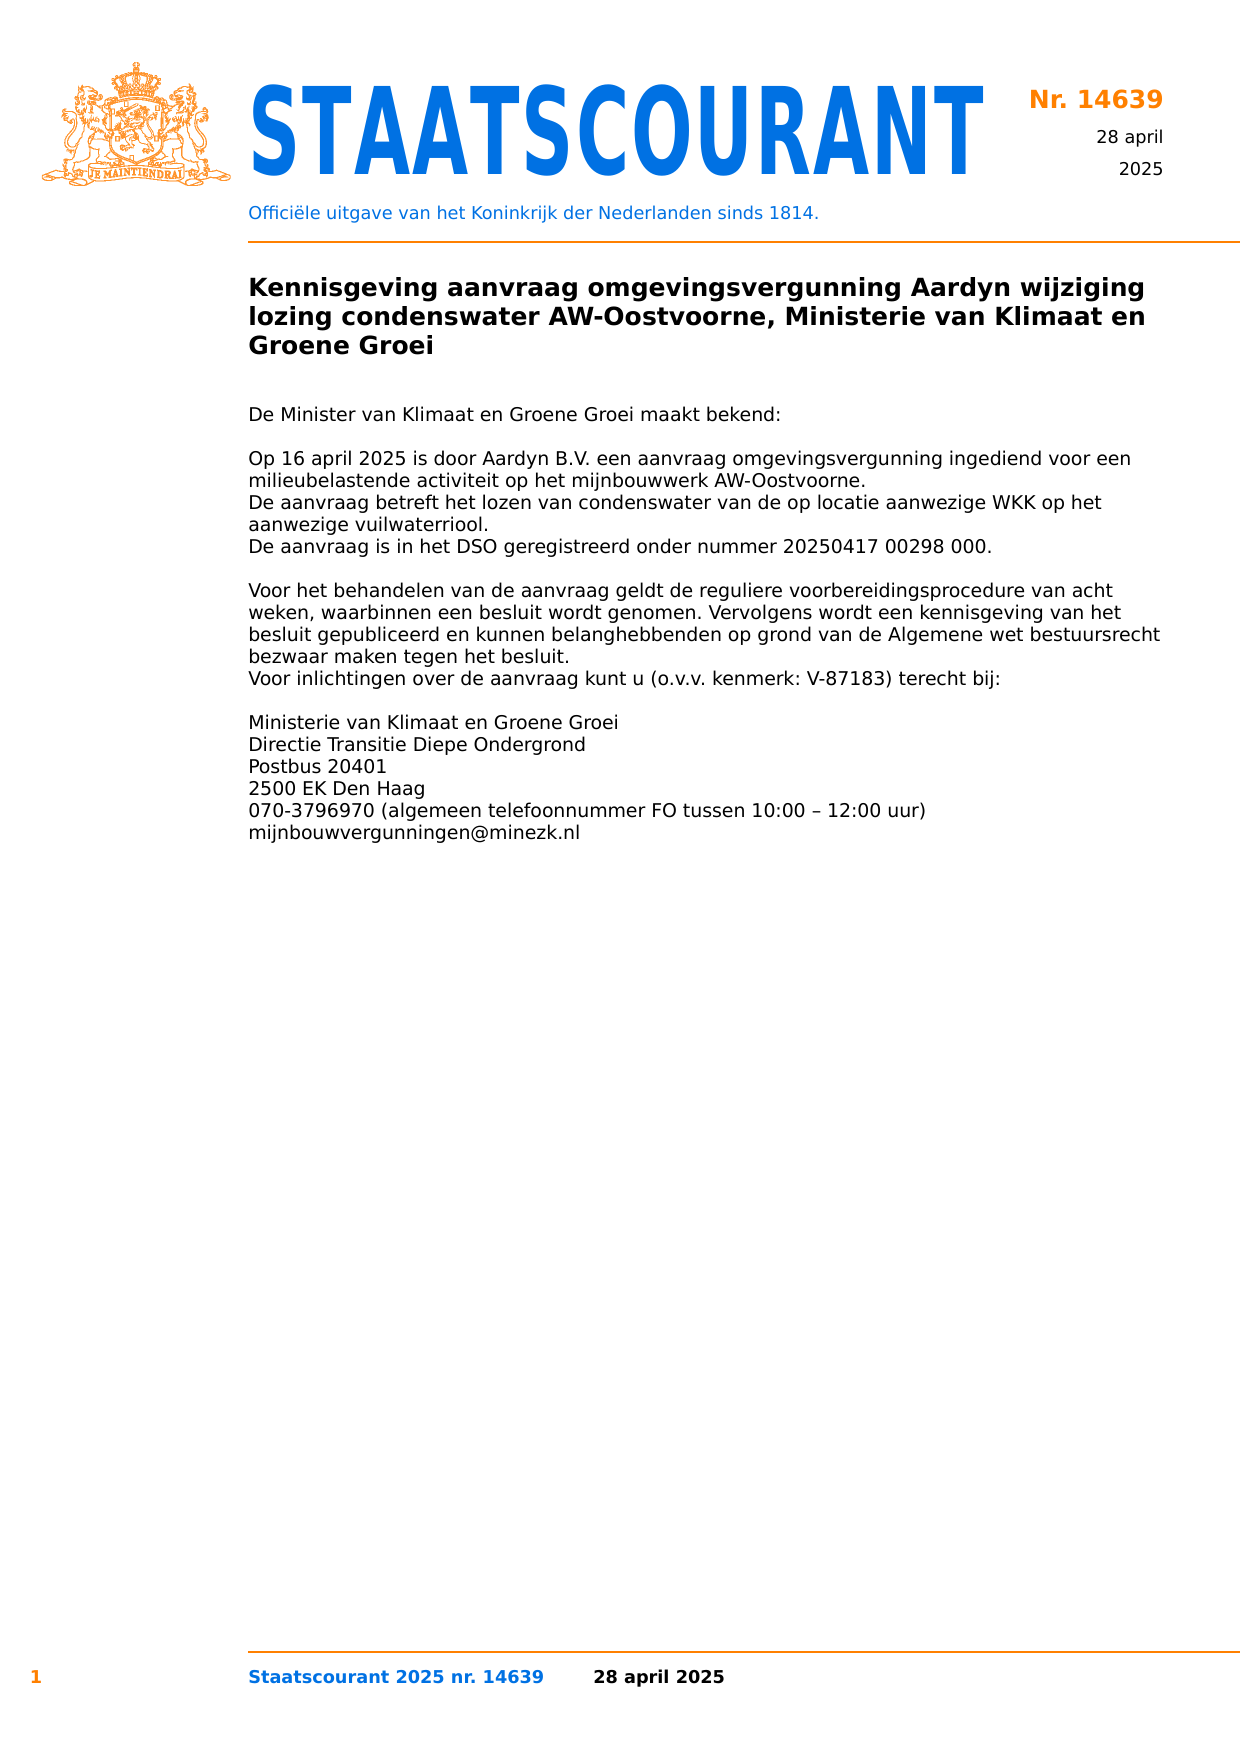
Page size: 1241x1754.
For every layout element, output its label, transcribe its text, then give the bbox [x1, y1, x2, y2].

text Op 16 april 2025 is door Aardyn B.V. een aanvraag omgevingsvergunning ingediend voor een milieubelastende activiteit op het mijnbouwwerk AW-Oostvoorne. [248, 448, 1163, 492]
subtitle Kennisgeving aanvraag omgevingsvergunning Aardyn wijziging lozing condenswater AW-Oostvoorne, Ministerie van Klimaat en Groene Groei [248, 273, 1163, 361]
text Postbus 20401 [248, 756, 1163, 778]
table_header [25, 62, 248, 241]
text mijnbouwvergunningen@minezk.nl [248, 822, 1163, 843]
text 070-3796970 (algemeen telefoonnummer FO tussen 10:00 – 12:00 uur) [248, 799, 1163, 822]
picture [41, 62, 231, 186]
text De aanvraag betreft het lozen van condenswater van de op locatie aanwezige WKK op het aanwezige vuilwaterriool. [248, 492, 1163, 536]
text Ministerie van Klimaat en Groene Groei [248, 712, 1163, 734]
text De aanvraag is in het DSO geregistreerd onder nummer 20250417 00298 000. [248, 536, 1163, 558]
text Voor het behandelen van de aanvraag geldt de reguliere voorbereidingsprocedure van acht weken, waarbinnen een besluit wordt genomen. Vervolgens wordt een kennisgeving van het besluit gepubliceerd en kunnen belanghebbenden op grond van de Algemene wet bestuursrecht bezwaar maken tegen het besluit. [248, 580, 1163, 668]
table_cell 28 april [998, 121, 1240, 153]
table_cell Officiële uitgave van het Koninkrijk der Nederlanden sinds 1814. [248, 203, 1240, 241]
text Directie Transitie Diepe Ondergrond [248, 734, 1163, 756]
table_header Nr. 14639 [998, 62, 1240, 121]
text De Minister van Klimaat en Groene Groei maakt bekend: [248, 404, 1163, 426]
table_header STAATSCOURANT [248, 62, 998, 203]
text Voor inlichtingen over de aanvraag kunt u (o.v.v. kenmerk: V-87183) terecht bij: [248, 668, 1163, 690]
text 2500 EK Den Haag [248, 778, 1163, 799]
table_cell 2025 [998, 153, 1240, 203]
